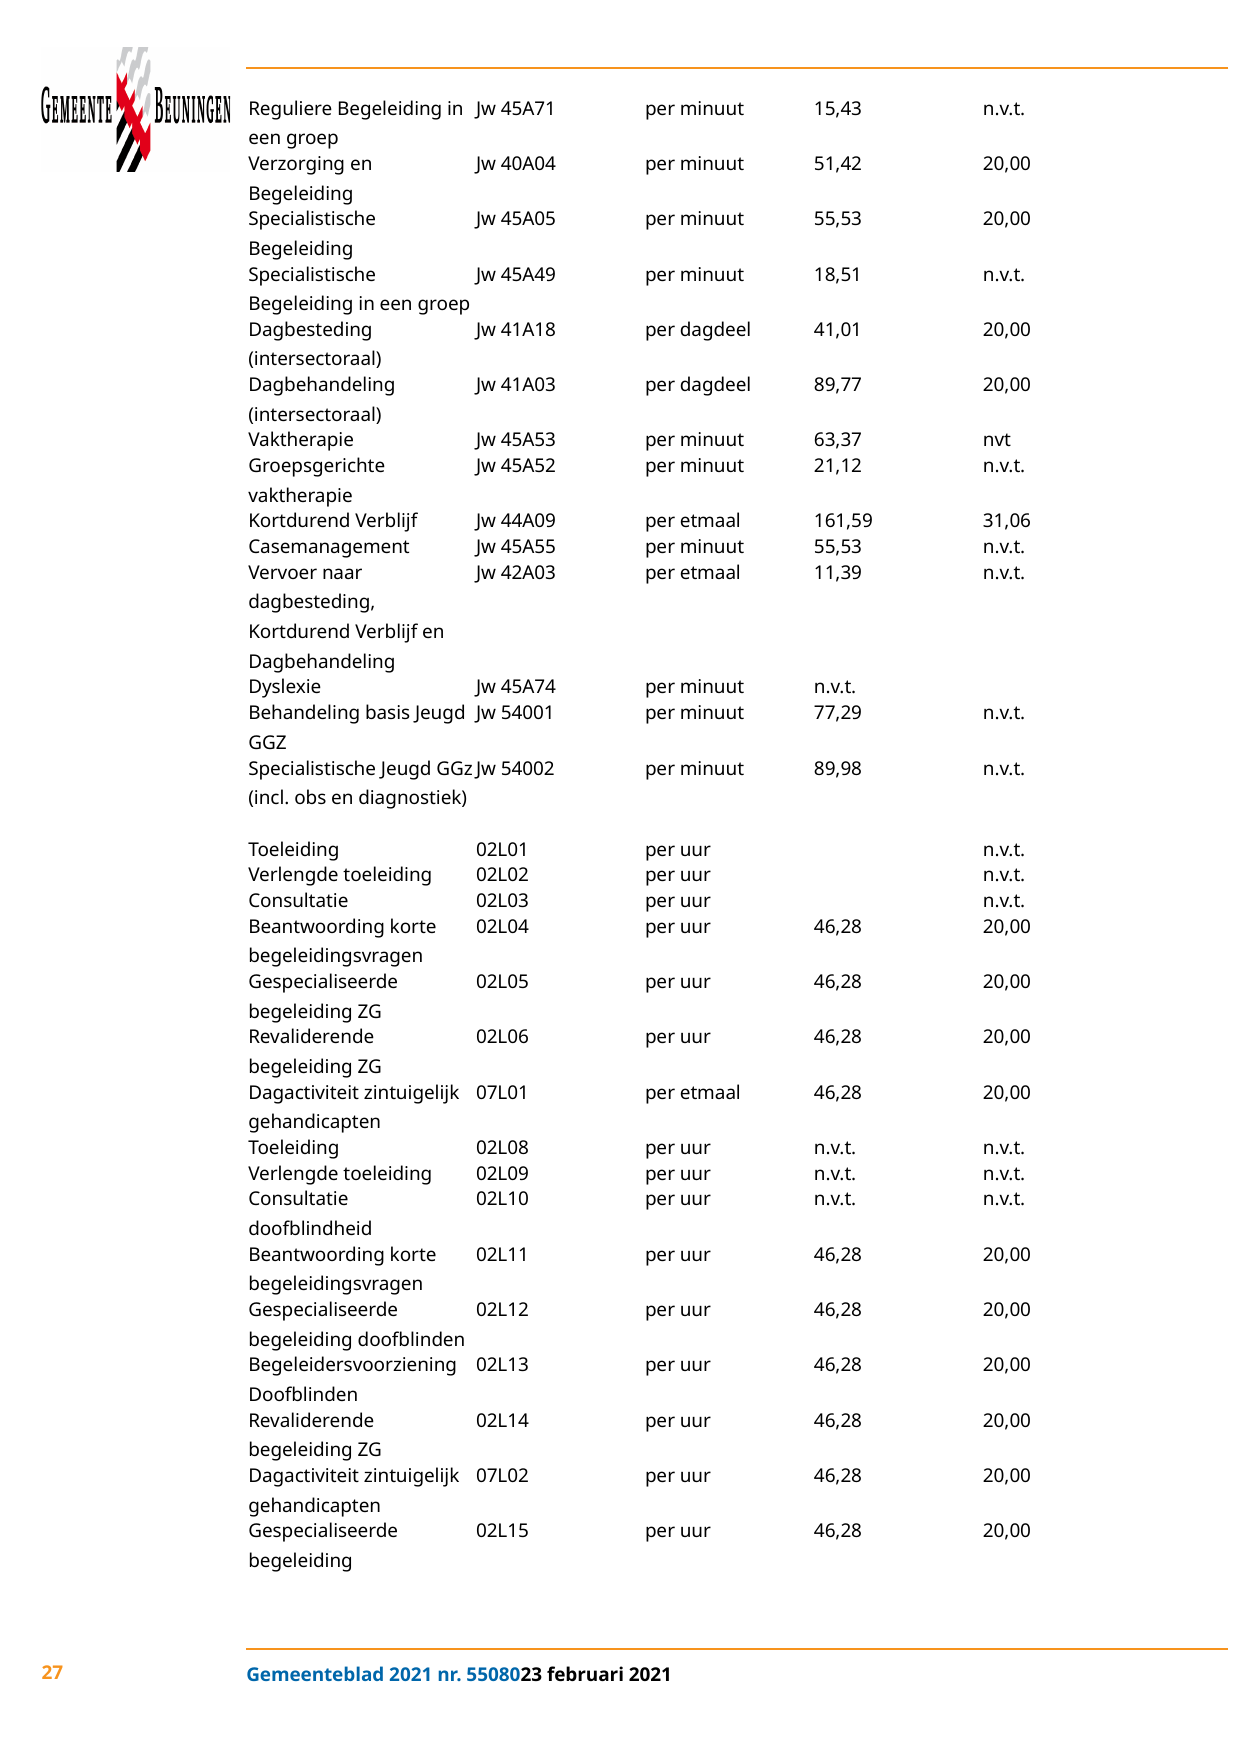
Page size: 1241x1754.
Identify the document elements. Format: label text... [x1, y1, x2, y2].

table_cell 21,12 [814, 453, 983, 508]
table_cell 46,28 [814, 1241, 983, 1296]
table_cell Revaliderende begeleiding ZG [248, 1024, 476, 1079]
table_cell per uur [645, 1462, 814, 1517]
table_cell Toeleiding [248, 836, 476, 861]
table_cell 51,42 [814, 150, 983, 205]
table_cell 18,51 [814, 261, 983, 316]
table_cell [814, 1573, 983, 1598]
table_cell n.v.t. [983, 836, 1152, 861]
table_cell 55,53 [814, 205, 983, 261]
table_cell per uur [645, 1352, 814, 1407]
table_cell 02L06 [476, 1024, 645, 1079]
table_cell 46,28 [814, 1352, 983, 1407]
table_cell n.v.t. [983, 559, 1152, 674]
table_cell Vaktherapie [248, 427, 476, 452]
table_cell per uur [645, 1241, 814, 1296]
table_cell per uur [645, 1407, 814, 1462]
table_cell 20,00 [983, 205, 1152, 261]
table_cell 20,00 [983, 150, 1152, 205]
table_cell Toeleiding [248, 1134, 476, 1160]
table_cell per uur [645, 1134, 814, 1160]
table_cell 46,28 [814, 1462, 983, 1517]
table_cell Beantwoording korte begeleidingsvragen [248, 913, 476, 968]
table_cell 20,00 [983, 1024, 1152, 1079]
table_cell 20,00 [983, 1407, 1152, 1462]
table_cell 02L05 [476, 968, 645, 1023]
table_cell per uur [645, 1518, 814, 1573]
table_cell 02L11 [476, 1241, 645, 1296]
table_cell per minuut [645, 755, 814, 810]
table_cell Groepsgerichte vaktherapie [248, 453, 476, 508]
table_cell 02L08 [476, 1134, 645, 1160]
table_cell Kortdurend Verblijf [248, 508, 476, 533]
table_cell n.v.t. [983, 699, 1152, 755]
table_cell 46,28 [814, 1296, 983, 1352]
table_cell [983, 1573, 1152, 1598]
table_cell Jw 54001 [476, 699, 645, 755]
table_cell n.v.t. [814, 1134, 983, 1160]
table_cell Verlengde toeleiding [248, 861, 476, 887]
table_cell Dagactiviteit zintuigelijk gehandicapten [248, 1462, 476, 1517]
table_cell Gespecialiseerde begeleiding [248, 1518, 476, 1573]
table_cell per dagdeel [645, 316, 814, 371]
table_cell [645, 810, 814, 836]
table_cell 55,53 [814, 534, 983, 559]
table_cell n.v.t. [983, 861, 1152, 887]
table_cell Dagactiviteit zintuigelijk gehandicapten [248, 1079, 476, 1134]
table_cell 20,00 [983, 968, 1152, 1023]
table_cell Behandeling basis Jeugd GGZ [248, 699, 476, 755]
table_cell 20,00 [983, 1518, 1152, 1573]
table_cell 20,00 [983, 1352, 1152, 1407]
table_cell per minuut [645, 534, 814, 559]
table_cell per minuut [645, 150, 814, 205]
table_cell 20,00 [983, 371, 1152, 427]
table_cell Vervoer naar dagbesteding, Kortdurend Verblijf en Dagbehandeling [248, 559, 476, 674]
table_cell Verzorging en Begeleiding [248, 150, 476, 205]
table_cell 02L14 [476, 1407, 645, 1462]
table_cell Specialistische Jeugd GGz (incl. obs en diagnostiek) [248, 755, 476, 810]
table_cell [814, 836, 983, 861]
table_cell per etmaal [645, 559, 814, 674]
table_cell per etmaal [645, 508, 814, 533]
table_cell [248, 810, 476, 836]
table_cell Jw 40A04 [476, 150, 645, 205]
table_cell 20,00 [983, 1079, 1152, 1134]
table_cell n.v.t. [983, 1186, 1152, 1241]
table_cell 41,01 [814, 316, 983, 371]
table_cell Jw 45A55 [476, 534, 645, 559]
table_cell n.v.t. [814, 1186, 983, 1241]
table_cell 46,28 [814, 913, 983, 968]
table_cell Specialistische Begeleiding in een groep [248, 261, 476, 316]
table_cell n.v.t. [983, 95, 1152, 150]
table_cell Beantwoording korte begeleidingsvragen [248, 1241, 476, 1296]
table_cell 07L02 [476, 1462, 645, 1517]
table_cell Jw 45A71 [476, 95, 645, 150]
table_cell Consultatie doofblindheid [248, 1186, 476, 1241]
table_cell n.v.t. [814, 674, 983, 699]
table_cell per uur [645, 1160, 814, 1186]
table_cell n.v.t. [983, 1134, 1152, 1160]
table_cell n.v.t. [983, 755, 1152, 810]
table_cell 20,00 [983, 1462, 1152, 1517]
table_cell per etmaal [645, 1079, 814, 1134]
table_cell Jw 45A53 [476, 427, 645, 452]
table_cell 02L09 [476, 1160, 645, 1186]
table_cell per minuut [645, 205, 814, 261]
table_cell Verlengde toeleiding [248, 1160, 476, 1186]
table_cell 02L13 [476, 1352, 645, 1407]
table_cell Specialistische Begeleiding [248, 205, 476, 261]
table_cell 89,98 [814, 755, 983, 810]
table_cell 11,39 [814, 559, 983, 674]
picture [41, 47, 231, 172]
table_cell Jw 45A05 [476, 205, 645, 261]
table_cell per uur [645, 1296, 814, 1352]
table_cell Jw 54002 [476, 755, 645, 810]
table_cell Consultatie [248, 887, 476, 913]
table_cell n.v.t. [983, 1160, 1152, 1186]
table_cell 63,37 [814, 427, 983, 452]
table_cell 20,00 [983, 316, 1152, 371]
table_cell per uur [645, 836, 814, 861]
table_cell 15,43 [814, 95, 983, 150]
table_cell Jw 45A74 [476, 674, 645, 699]
table_cell 31,06 [983, 508, 1152, 533]
table_cell per minuut [645, 674, 814, 699]
table_cell 46,28 [814, 1079, 983, 1134]
table_cell 02L15 [476, 1518, 645, 1573]
table_cell Begeleidersvoorziening Doofblinden [248, 1352, 476, 1407]
table_cell Gespecialiseerde begeleiding ZG [248, 968, 476, 1023]
table_cell Casemanagement [248, 534, 476, 559]
table_cell n.v.t. [814, 1160, 983, 1186]
table_cell [983, 674, 1152, 699]
table_cell 20,00 [983, 913, 1152, 968]
table_cell nvt [983, 427, 1152, 452]
table_cell n.v.t. [983, 261, 1152, 316]
table_cell Revaliderende begeleiding ZG [248, 1407, 476, 1462]
table_cell 46,28 [814, 1024, 983, 1079]
table_cell 46,28 [814, 1407, 983, 1462]
table_cell per minuut [645, 261, 814, 316]
table_cell Dagbehandeling (intersectoraal) [248, 371, 476, 427]
table_cell Jw 45A52 [476, 453, 645, 508]
table_cell per minuut [645, 427, 814, 452]
table_cell [983, 810, 1152, 836]
table_cell [476, 1573, 645, 1598]
table_cell per dagdeel [645, 371, 814, 427]
table_cell 02L12 [476, 1296, 645, 1352]
table_cell [814, 861, 983, 887]
table_cell Jw 42A03 [476, 559, 645, 674]
table_cell n.v.t. [983, 534, 1152, 559]
table_cell per minuut [645, 699, 814, 755]
table_cell 161,59 [814, 508, 983, 533]
table_cell 89,77 [814, 371, 983, 427]
table_cell 02L10 [476, 1186, 645, 1241]
table_cell [248, 1573, 476, 1598]
table_cell per uur [645, 913, 814, 968]
table_cell [814, 810, 983, 836]
table_cell 77,29 [814, 699, 983, 755]
table_cell Gespecialiseerde begeleiding doofblinden [248, 1296, 476, 1352]
table_cell Jw 45A49 [476, 261, 645, 316]
table_cell Dagbesteding (intersectoraal) [248, 316, 476, 371]
table_cell 46,28 [814, 1518, 983, 1573]
table_cell n.v.t. [983, 887, 1152, 913]
table_cell 02L03 [476, 887, 645, 913]
table_cell 02L04 [476, 913, 645, 968]
table_cell per uur [645, 968, 814, 1023]
table_cell 20,00 [983, 1241, 1152, 1296]
table_cell 02L02 [476, 861, 645, 887]
table_cell per minuut [645, 453, 814, 508]
table_cell per uur [645, 1186, 814, 1241]
table_cell Jw 41A03 [476, 371, 645, 427]
table_cell 46,28 [814, 968, 983, 1023]
table_cell n.v.t. [983, 453, 1152, 508]
table_cell Reguliere Begeleiding in een groep [248, 95, 476, 150]
table_cell Dyslexie [248, 674, 476, 699]
table_cell Jw 44A09 [476, 508, 645, 533]
table_cell 20,00 [983, 1296, 1152, 1352]
table_cell per uur [645, 1024, 814, 1079]
table_cell [645, 1573, 814, 1598]
table_cell per uur [645, 887, 814, 913]
table_cell 02L01 [476, 836, 645, 861]
table_cell 07L01 [476, 1079, 645, 1134]
table_cell [814, 887, 983, 913]
table_cell per minuut [645, 95, 814, 150]
table_cell [476, 810, 645, 836]
table_cell Jw 41A18 [476, 316, 645, 371]
table_cell per uur [645, 861, 814, 887]
